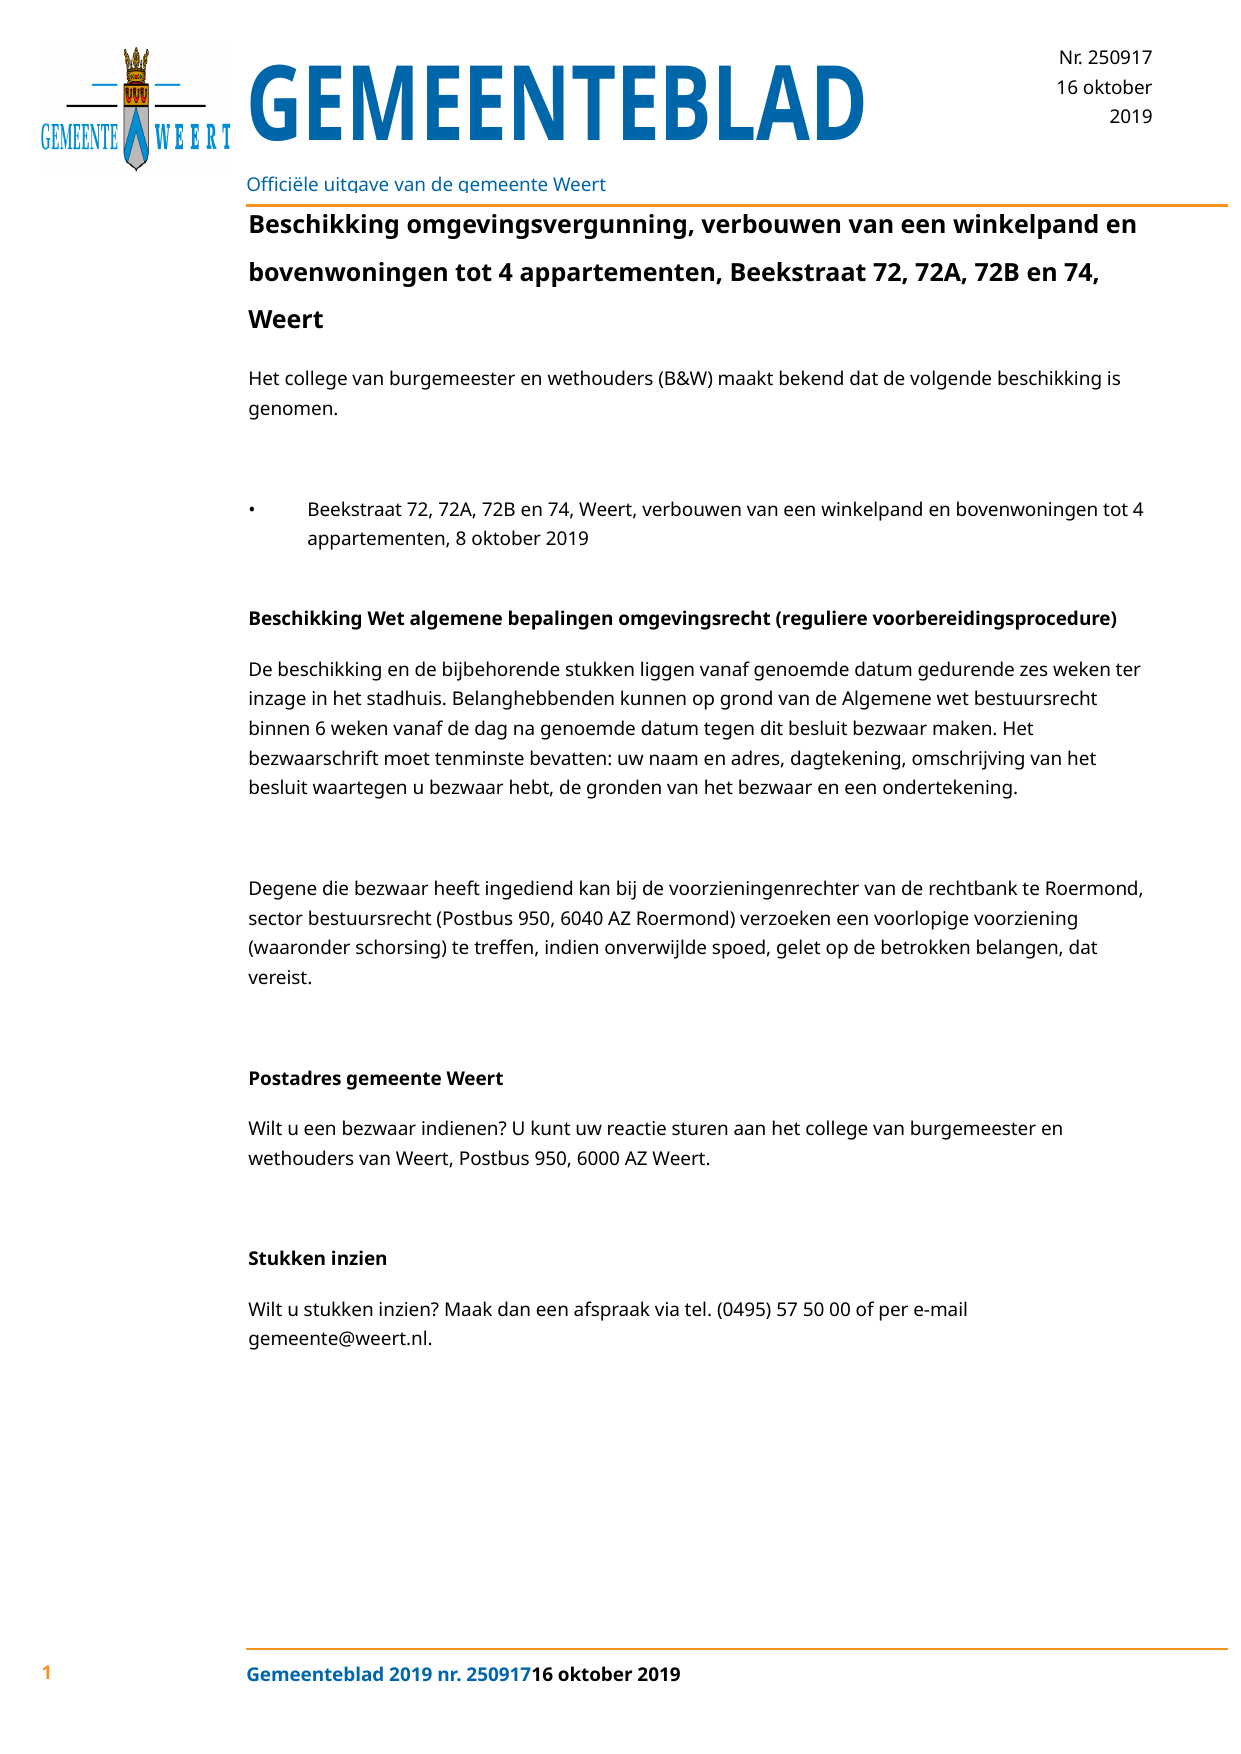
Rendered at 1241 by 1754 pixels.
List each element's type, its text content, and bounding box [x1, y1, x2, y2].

text Stukken inzien [248, 1246, 1152, 1271]
text Degene die bezwaar heeft ingediend kan bij de voorzieningenrechter van de rechtbank te Roermond, sector bestuursrecht (Postbus 950, 6040 AZ Roermond) verzoeken een voorlopige voorziening (waaronder schorsing) te treffen, indien onverwijlde spoed, gelet op de betrokken belangen, dat vereist. [248, 875, 1152, 989]
text Postadres gemeente Weert [248, 1065, 1152, 1090]
text Het college van burgemeester en wethouders (B&W) maakt bekend dat de volgende beschikking is genomen. [248, 366, 1152, 421]
text De beschikking en de bijbehorende stukken liggen vanaf genoemde datum gedurende zes weken ter inzage in het stadhuis. Belanghebbenden kunnen op grond van de Algemene wet bestuursrecht binnen 6 weken vanaf de dag na genoemde datum tegen dit besluit bezwaar maken. Het bezwaarschrift moet tenminste bevatten: uw naam en adres, dagtekening, omschrijving van het besluit waartegen u bezwaar hebt, de gronden van het bezwaar en een ondertekening. [248, 656, 1152, 800]
text Wilt u stukken inzien? Maak dan een afspraak via tel. (0495) 57 50 00 of per e-mail gemeente@weert.nl. [248, 1296, 1152, 1351]
text Beschikking omgevingsvergunning, verbouwen van een winkelpand en bovenwoningen tot 4 appartementen, Beekstraat 72, 72A, 72B en 74, Weert [248, 207, 1152, 336]
list Beekstraat 72, 72A, 72B en 74, Weert, verbouwen van een winkelpand en bovenwoningen tot 4 appartementen, 8 oktober 2019 [248, 496, 1152, 551]
text Wilt u een bezwaar indienen? U kunt uw reactie sturen aan het college van burgemeester en wethouders van Weert, Postbus 950, 6000 AZ Weert. [248, 1115, 1152, 1170]
text Beschikking Wet algemene bepalingen omgevingsrecht (reguliere voorbereidingsprocedure) [248, 606, 1152, 631]
picture [41, 47, 231, 172]
